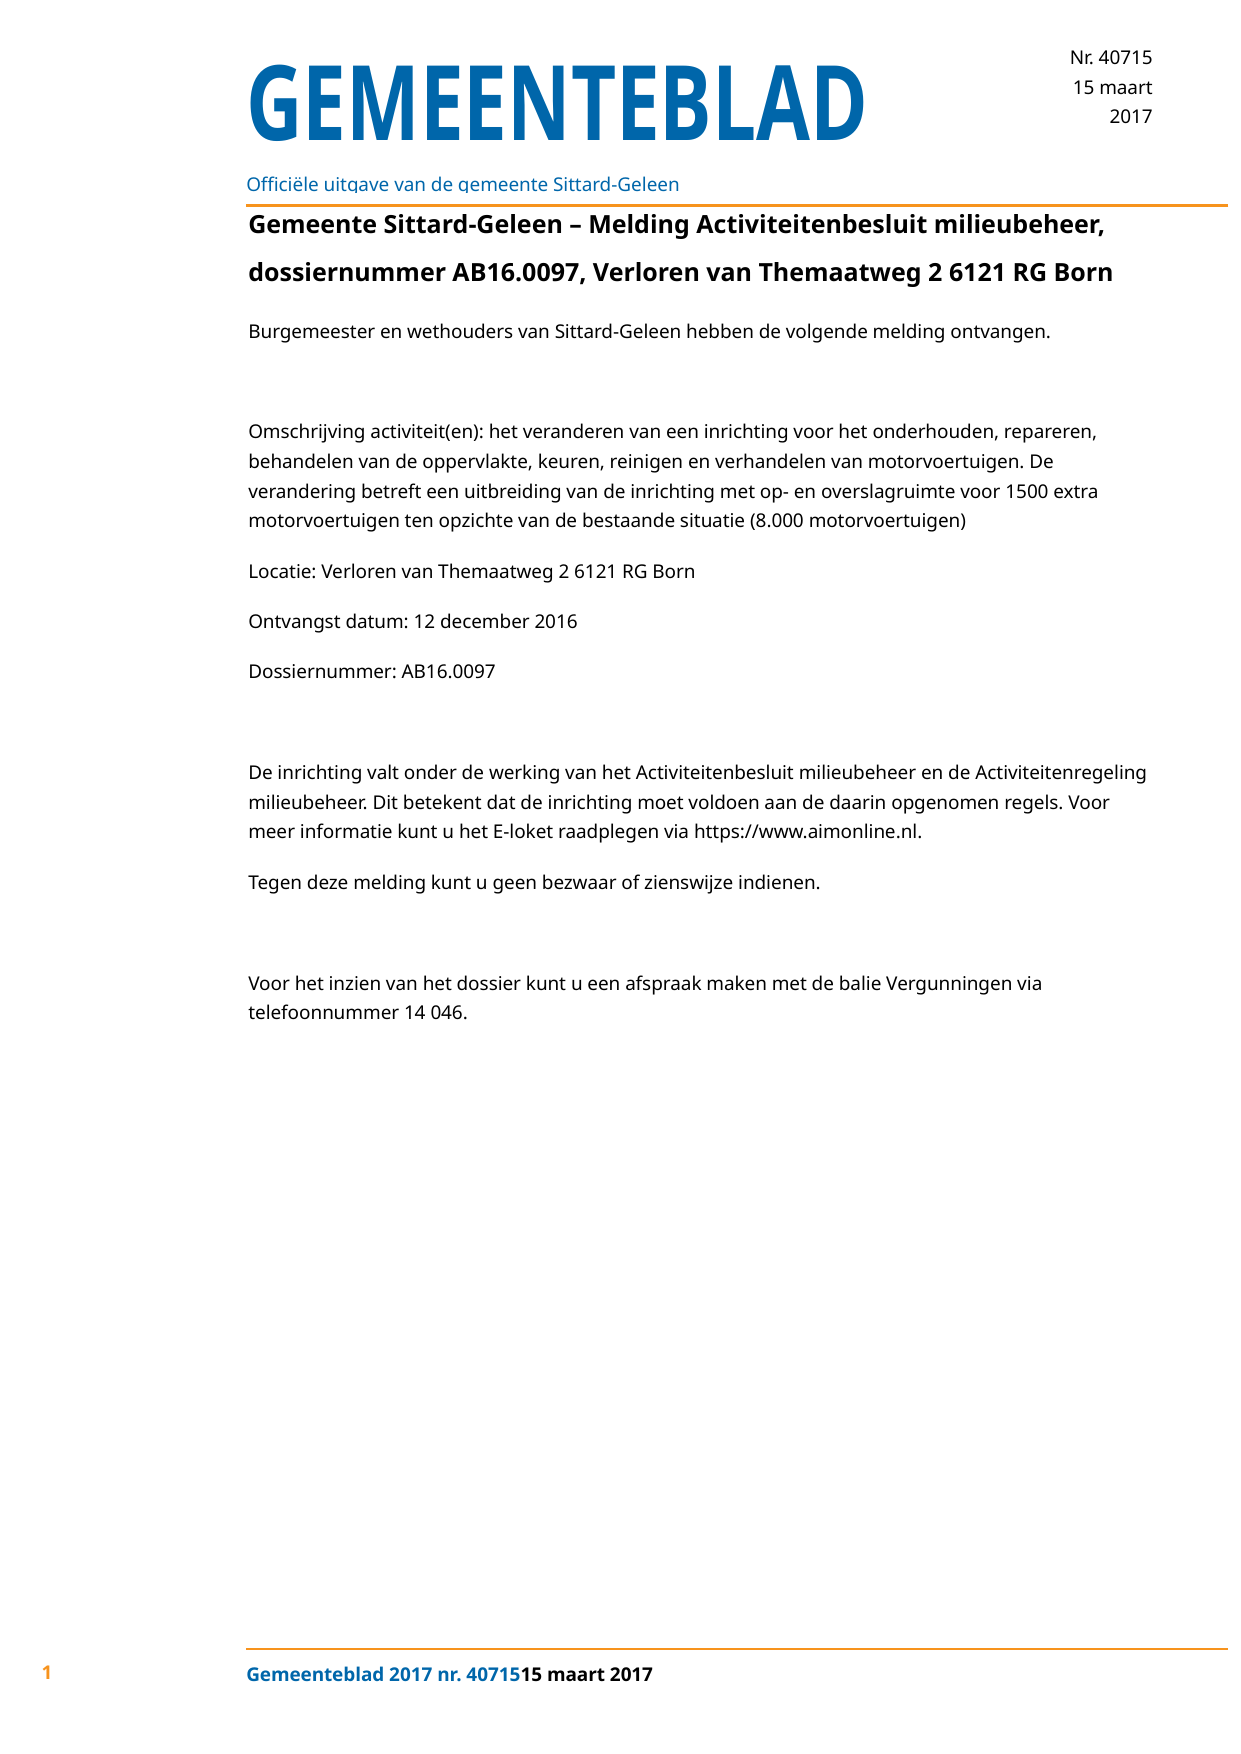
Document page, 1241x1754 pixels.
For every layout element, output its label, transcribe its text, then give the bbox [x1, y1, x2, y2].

text Tegen deze melding kunt u geen bezwaar of zienswijze indienen. [248, 869, 1152, 895]
text Ontvangst datum: 12 december 2016 [248, 608, 1152, 634]
text Gemeente Sittard-Geleen – Melding Activiteitenbesluit milieubeheer, dossiernummer AB16.0097, Verloren van Themaatweg 2 6121 RG Born [248, 207, 1152, 288]
text De inrichting valt onder de werking van het Activiteitenbesluit milieubeheer en de Activiteitenregeling milieubeheer. Dit betekent dat de inrichting moet voldoen aan de daarin opgenomen regels. Voor meer informatie kunt u het E-loket raadplegen via https://www.aimonline.nl. [248, 759, 1152, 844]
text Locatie: Verloren van Themaatweg 2 6121 RG Born [248, 558, 1152, 584]
picture [41, 47, 231, 172]
text Burgemeester en wethouders van Sittard-Geleen hebben de volgende melding ontvangen. [248, 318, 1152, 344]
text Omschrijving activiteit(en): het veranderen van een inrichting voor het onderhouden, repareren, behandelen van de oppervlakte, keuren, reinigen en verhandelen van motorvoertuigen. De verandering betreft een uitbreiding van de inrichting met op- en overslagruimte voor 1500 extra motorvoertuigen ten opzichte van de bestaande situatie (8.000 motorvoertuigen) [248, 419, 1152, 533]
text Voor het inzien van het dossier kunt u een afspraak maken met de balie Vergunningen via telefoonnummer 14 046. [248, 970, 1152, 1025]
text Dossiernummer: AB16.0097 [248, 659, 1152, 684]
